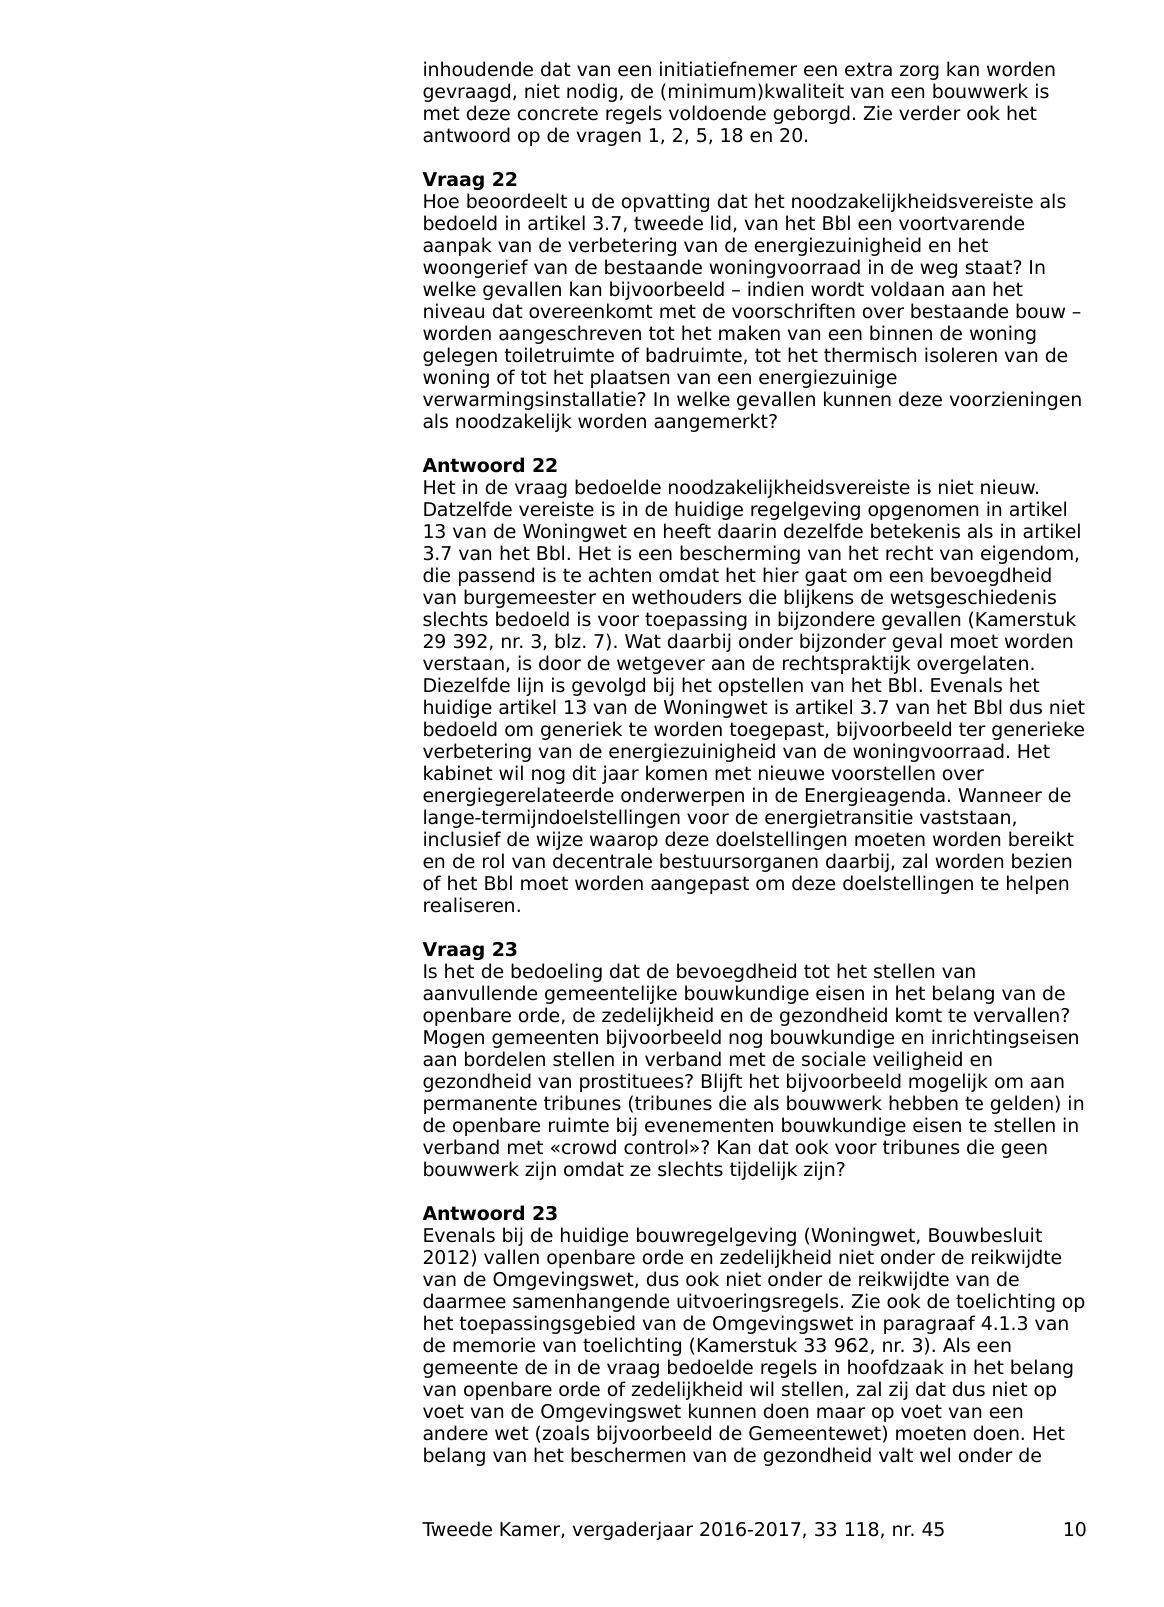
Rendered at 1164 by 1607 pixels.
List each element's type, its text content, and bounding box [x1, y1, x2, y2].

text Is het de bedoeling dat de bevoegdheid tot het stellen van aanvullende gemeentelijke bouwkundige eisen in het belang van de openbare orde, de zedelijkheid en de gezondheid komt te vervallen? Mogen gemeenten bijvoorbeeld nog bouwkundige en inrichtingseisen aan bordelen stellen in verband met de sociale veiligheid en gezondheid van prostituees? Blijft het bijvoorbeeld mogelijk om aan permanente tribunes (tribunes die als bouwwerk hebben te gelden) in de openbare ruimte bij evenementen bouwkundige eisen te stellen in verband met «crowd control»? Kan dat ook voor tribunes die geen bouwwerk zijn omdat ze slechts tijdelijk zijn? [422, 961, 1087, 1181]
text Vraag 22 [422, 169, 1087, 191]
text Het in de vraag bedoelde noodzakelijkheidsvereiste is niet nieuw. Datzelfde vereiste is in de huidige regelgeving opgenomen in artikel 13 van de Woningwet en heeft daarin dezelfde betekenis als in artikel 3.7 van het Bbl. Het is een bescherming van het recht van eigendom, die passend is te achten omdat het hier gaat om een bevoegdheid van burgemeester en wethouders die blijkens de wetsgeschiedenis slechts bedoeld is voor toepassing in bijzondere gevallen (Kamerstuk 29 392, nr. 3, blz. 7). Wat daarbij onder bijzonder geval moet worden verstaan, is door de wetgever aan de rechtspraktijk overgelaten. Diezelfde lijn is gevolgd bij het opstellen van het Bbl. Evenals het huidige artikel 13 van de Woningwet is artikel 3.7 van het Bbl dus niet bedoeld om generiek te worden toegepast, bijvoorbeeld ter generieke verbetering van de energiezuinigheid van de woningvoorraad. Het kabinet wil nog dit jaar komen met nieuwe voorstellen over energiegerelateerde onderwerpen in de Energieagenda. Wanneer de lange-termijndoelstellingen voor de energietransitie vaststaan, inclusief de wijze waarop deze doelstellingen moeten worden bereikt en de rol van decentrale bestuursorganen daarbij, zal worden bezien of het Bbl moet worden aangepast om deze doelstellingen te helpen realiseren. [422, 477, 1087, 917]
text Vraag 23 [422, 939, 1087, 961]
text Antwoord 23 [422, 1203, 1087, 1225]
text Evenals bij de huidige bouwregelgeving (Woningwet, Bouwbesluit 2012) vallen openbare orde en zedelijkheid niet onder de reikwijdte van de Omgevingswet, dus ook niet onder de reikwijdte van de daarmee samenhangende uitvoeringsregels. Zie ook de toelichting op het toepassingsgebied van de Omgevingswet in paragraaf 4.1.3 van de memorie van toelichting (Kamerstuk 33 962, nr. 3). Als een gemeente de in de vraag bedoelde regels in hoofdzaak in het belang van openbare orde of zedelijkheid wil stellen, zal zij dat dus niet op voet van de Omgevingswet kunnen doen maar op voet van een andere wet (zoals bijvoorbeeld de Gemeentewet) moeten doen. Het belang van het beschermen van de gezondheid valt wel onder de [422, 1225, 1087, 1467]
text Hoe beoordeelt u de opvatting dat het noodzakelijkheidsvereiste als bedoeld in artikel 3.7, tweede lid, van het Bbl een voortvarende aanpak van de verbetering van de energiezuinigheid en het woongerief van de bestaande woningvoorraad in de weg staat? In welke gevallen kan bijvoorbeeld – indien wordt voldaan aan het niveau dat overeenkomt met de voorschriften over bestaande bouw – worden aangeschreven tot het maken van een binnen de woning gelegen toiletruimte of badruimte, tot het thermisch isoleren van de woning of tot het plaatsen van een energiezuinige verwarmingsinstallatie? In welke gevallen kunnen deze voorzieningen als noodzakelijk worden aangemerkt? [422, 191, 1087, 433]
text inhoudende dat van een initiatiefnemer een extra zorg kan worden gevraagd, niet nodig, de (minimum)kwaliteit van een bouwwerk is met deze concrete regels voldoende geborgd. Zie verder ook het antwoord op de vragen 1, 2, 5, 18 en 20. [422, 59, 1087, 147]
text Antwoord 22 [422, 455, 1087, 477]
